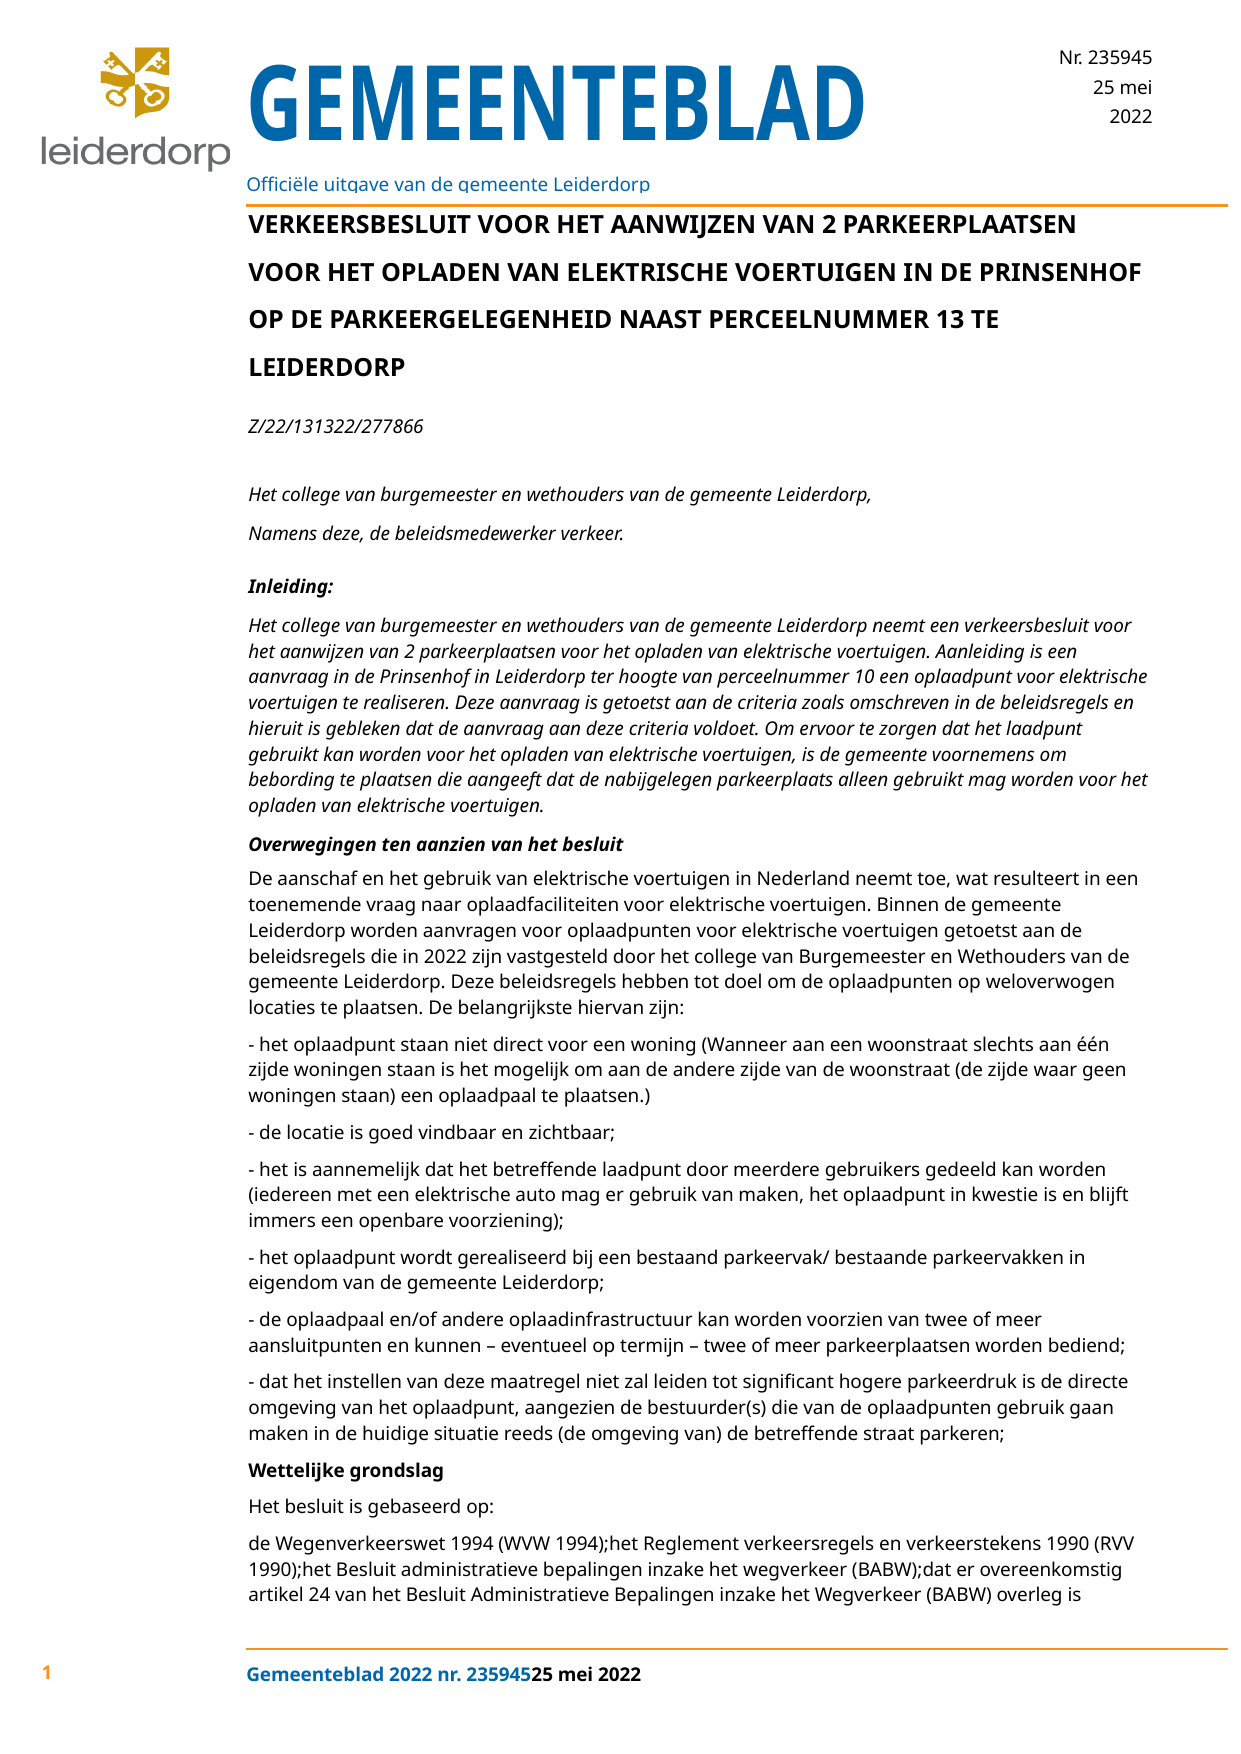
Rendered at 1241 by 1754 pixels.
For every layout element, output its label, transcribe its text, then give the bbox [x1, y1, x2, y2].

text Het college van burgemeester en wethouders van de gemeente Leiderdorp, [248, 481, 1152, 507]
text - dat het instellen van deze maatregel niet zal leiden tot significant hogere parkeerdruk is de directe omgeving van het oplaadpunt, aangezien de bestuurder(s) die van de oplaadpunten gebruik gaan maken in de huidige situatie reeds (de omgeving van) de betreffende straat parkeren; [248, 1369, 1152, 1446]
picture [41, 47, 231, 172]
text Inleiding: [248, 573, 1152, 599]
text De aanschaf en het gebruik van elektrische voertuigen in Nederland neemt toe, wat resulteert in een toenemende vraag naar oplaadfaciliteiten voor elektrische voertuigen. Binnen de gemeente Leiderdorp worden aanvragen voor oplaadpunten voor elektrische voertuigen getoetst aan de beleidsregels die in 2022 zijn vastgesteld door het college van Burgemeester en Wethouders van de gemeente Leiderdorp. Deze beleidsregels hebben tot doel om de oplaadpunten op weloverwogen locaties te plaatsen. De belangrijkste hiervan zijn: [248, 866, 1152, 1020]
text - het oplaadpunt staan niet direct voor een woning (Wanneer aan een woonstraat slechts aan één zijde woningen staan is het mogelijk om aan de andere zijde van de woonstraat (de zijde waar geen woningen staan) een oplaadpaal te plaatsen.) [248, 1031, 1152, 1108]
text - de locatie is goed vindbaar en zichtbaar; [248, 1119, 1152, 1145]
text - de oplaadpaal en/of andere oplaadinfrastructuur kan worden voorzien van twee of meer aansluitpunten en kunnen – eventueel op termijn – twee of meer parkeerplaatsen worden bediend; [248, 1306, 1152, 1358]
text Wettelijke grondslag [248, 1457, 1152, 1482]
text Overwegingen ten aanzien van het besluit [248, 832, 1152, 857]
text Namens deze, de beleidsmedewerker verkeer. [248, 520, 1152, 546]
text VERKEERSBESLUIT VOOR HET AANWIJZEN VAN 2 PARKEERPLAATSEN VOOR HET OPLADEN VAN ELEKTRISCHE VOERTUIGEN IN DE PRINSENHOF OP DE PARKEERGELEGENHEID NAAST PERCEELNUMMER 13 TE LEIDERDORP [248, 207, 1152, 384]
text - het is aannemelijk dat het betreffende laadpunt door meerdere gebruikers gedeeld kan worden (iedereen met een elektrische auto mag er gebruik van maken, het oplaadpunt in kwestie is en blijft immers een openbare voorziening); [248, 1156, 1152, 1233]
text de Wegenverkeerswet 1994 (WVW 1994);het Reglement verkeersregels en verkeerstekens 1990 (RVV 1990);het Besluit administratieve bepalingen inzake het wegverkeer (BABW);dat er overeenkomstig artikel 24 van het Besluit Administratieve Bepalingen inzake het Wegverkeer (BABW) overleg is [248, 1530, 1152, 1607]
text Het besluit is gebaseerd op: [248, 1493, 1152, 1519]
text Z/22/131322/277866 [248, 413, 1152, 439]
text - het oplaadpunt wordt gerealiseerd bij een bestaand parkeervak/ bestaande parkeervakken in eigendom van de gemeente Leiderdorp; [248, 1244, 1152, 1295]
text Het college van burgemeester en wethouders van de gemeente Leiderdorp neemt een verkeersbesluit voor het aanwijzen van 2 parkeerplaatsen voor het opladen van elektrische voertuigen. Aanleiding is een aanvraag in de Prinsenhof in Leiderdorp ter hoogte van perceelnummer 10 een oplaadpunt voor elektrische voertuigen te realiseren. Deze aanvraag is getoetst aan de criteria zoals omschreven in de beleidsregels en hieruit is gebleken dat de aanvraag aan deze criteria voldoet. Om ervoor te zorgen dat het laadpunt gebruikt kan worden voor het opladen van elektrische voertuigen, is de gemeente voornemens om bebording te plaatsen die aangeeft dat de nabijgelegen parkeerplaats alleen gebruikt mag worden voor het opladen van elektrische voertuigen. [248, 612, 1152, 818]
